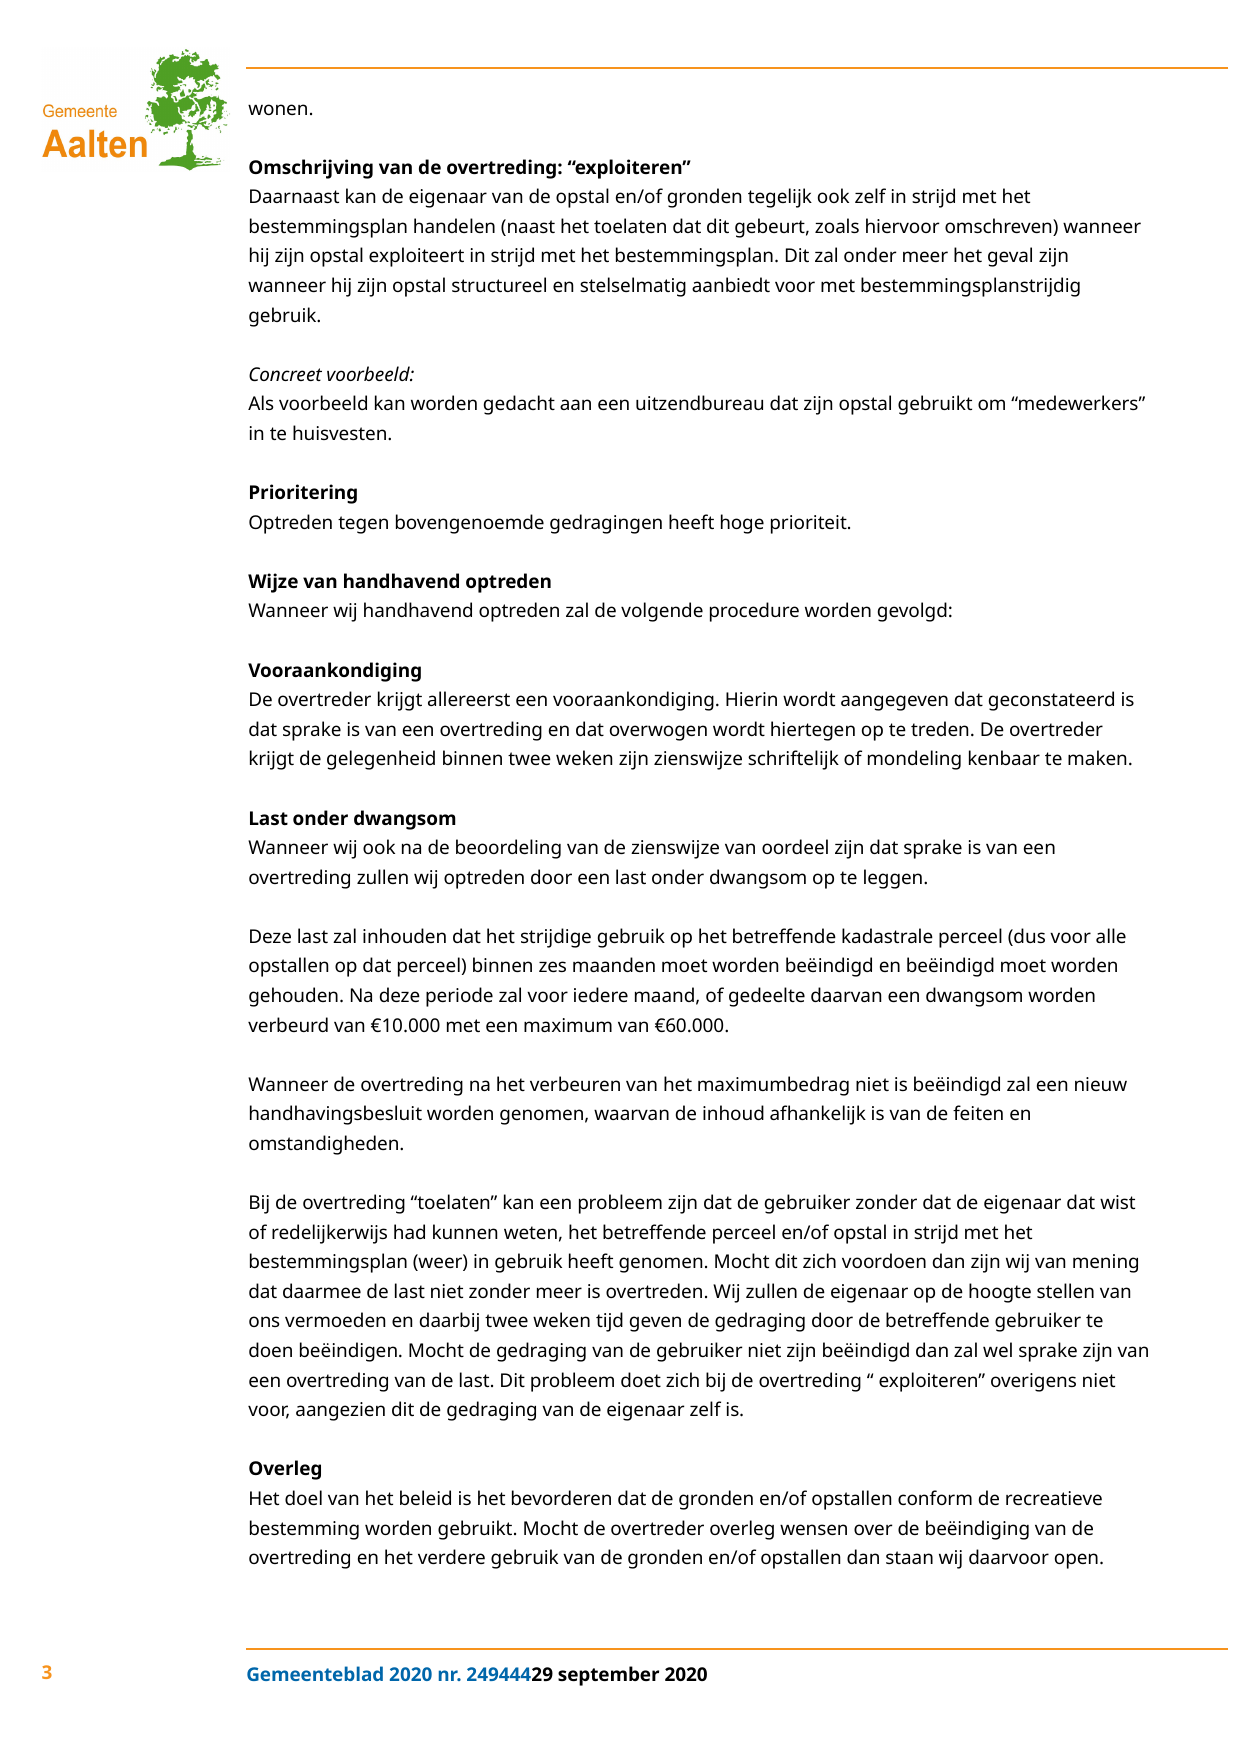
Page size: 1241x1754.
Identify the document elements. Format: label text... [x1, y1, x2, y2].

text Wanneer wij handhavend optreden zal de volgende procedure worden gevolgd: [248, 598, 1152, 623]
text De overtreder krijgt allereerst een vooraankondiging. Hierin wordt aangegeven dat geconstateerd is dat sprake is van een overtreding en dat overwogen wordt hiertegen op te treden. De overtreder krijgt de gelegenheid binnen twee weken zijn zienswijze schriftelijk of mondeling kenbaar te maken. [248, 686, 1152, 771]
text Als voorbeeld kan worden gedacht aan een uitzendbureau dat zijn opstal gebruikt om “medewerkers” in te huisvesten. [248, 391, 1152, 446]
text Daarnaast kan de eigenaar van de opstal en/of gronden tegelijk ook zelf in strijd met het bestemmingsplan handelen (naast het toelaten dat dit gebeurt, zoals hiervoor omschreven) wanneer hij zijn opstal exploiteert in strijd met het bestemmingsplan. Dit zal onder meer het geval zijn wanneer hij zijn opstal structureel en stelselmatig aanbiedt voor met bestemmingsplanstrijdig gebruik. [248, 183, 1152, 328]
text Optreden tegen bovengenoemde gedragingen heeft hoge prioriteit. [248, 509, 1152, 535]
text Prioritering [248, 479, 1152, 505]
text Omschrijving van de overtreding: “exploiteren” [248, 154, 1152, 180]
text Overleg [248, 1456, 1152, 1481]
text Wijze van handhavend optreden [248, 568, 1152, 594]
picture [41, 47, 231, 172]
text Last onder dwangsom [248, 805, 1152, 831]
text Concreet voorbeeld: [248, 361, 1152, 387]
text Deze last zal inhouden dat het strijdige gebruik op het betreffende kadastrale perceel (dus voor alle opstallen op dat perceel) binnen zes maanden moet worden beëindigd en beëindigd moet worden gehouden. Na deze periode zal voor iedere maand, of gedeelte daarvan een dwangsom worden verbeurd van €10.000 met een maximum van €60.000. [248, 923, 1152, 1038]
text wonen. [248, 95, 1152, 121]
text Wanneer wij ook na de beoordeling van de zienswijze van oordeel zijn dat sprake is van een overtreding zullen wij optreden door een last onder dwangsom op te leggen. [248, 834, 1152, 890]
text Het doel van het beleid is het bevorderen dat de gronden en/of opstallen conform de recreatieve bestemming worden gebruikt. Mocht de overtreder overleg wensen over de beëindiging van de overtreding en het verdere gebruik van de gronden en/of opstallen dan staan wij daarvoor open. [248, 1485, 1152, 1570]
text Bij de overtreding “toelaten” kan een probleem zijn dat de gebruiker zonder dat de eigenaar dat wist of redelijkerwijs had kunnen weten, het betreffende perceel en/of opstal in strijd met het bestemmingsplan (weer) in gebruik heeft genomen. Mocht dit zich voordoen dan zijn wij van mening dat daarmee de last niet zonder meer is overtreden. Wij zullen de eigenaar op de hoogte stellen van ons vermoeden en daarbij twee weken tijd geven de gedraging door de betreffende gebruiker te doen beëindigen. Mocht de gedraging van de gebruiker niet zijn beëindigd dan zal wel sprake zijn van een overtreding van de last. Dit probleem doet zich bij de overtreding “ exploiteren” overigens niet voor, aangezien dit de gedraging van de eigenaar zelf is. [248, 1189, 1152, 1422]
text Wanneer de overtreding na het verbeuren van het maximumbedrag niet is beëindigd zal een nieuw handhavingsbesluit worden genomen, waarvan de inhoud afhankelijk is van de feiten en omstandigheden. [248, 1071, 1152, 1156]
text Vooraankondiging [248, 657, 1152, 683]
